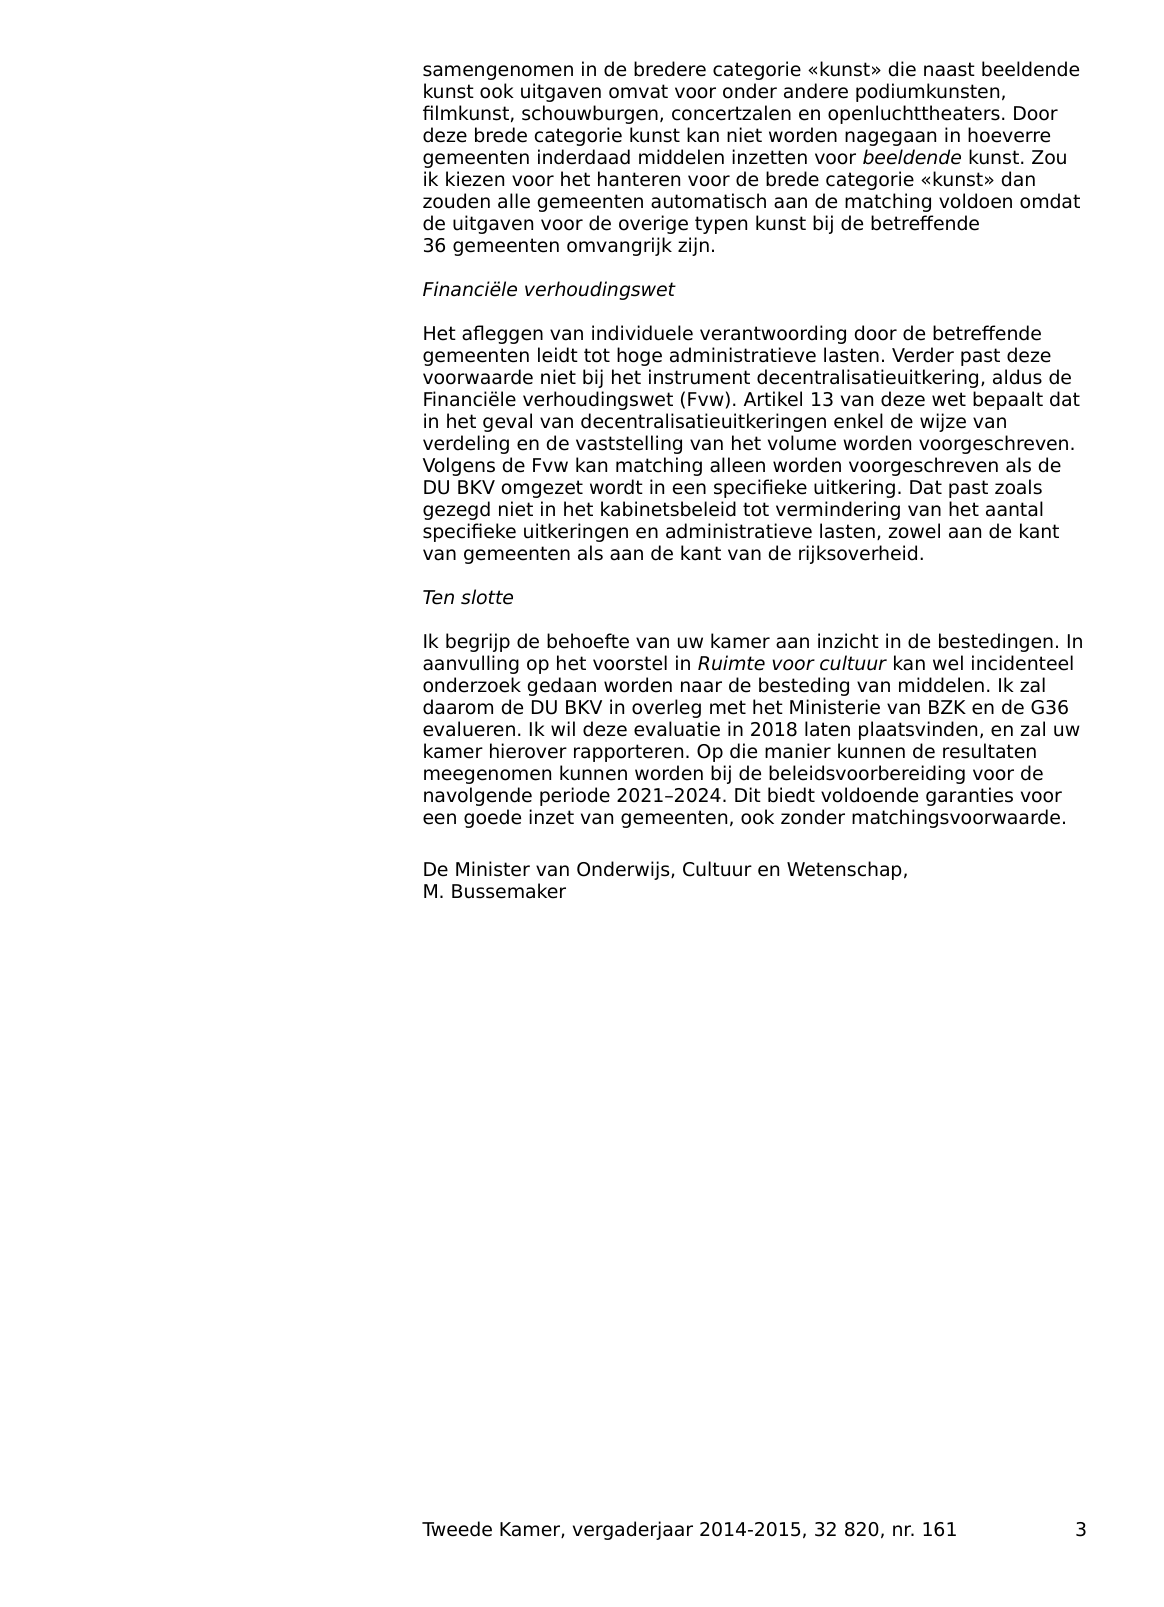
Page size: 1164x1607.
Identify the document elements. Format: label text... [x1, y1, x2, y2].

text samengenomen in de bredere categorie «kunst» die naast beeldende kunst ook uitgaven omvat voor onder andere podiumkunsten, filmkunst, schouwburgen, concertzalen en openluchttheaters. Door deze brede categorie kunst kan niet worden nagegaan in hoeverre gemeenten inderdaad middelen inzetten voor beeldende kunst. Zou ik kiezen voor het hanteren voor de brede categorie «kunst» dan zouden alle gemeenten automatisch aan de matching voldoen omdat de uitgaven voor de overige typen kunst bij de betreffende 36 gemeenten omvangrijk zijn. [422, 59, 1087, 257]
text Ik begrijp de behoefte van uw kamer aan inzicht in de bestedingen. In aanvulling op het voorstel in Ruimte voor cultuur kan wel incidenteel onderzoek gedaan worden naar de besteding van middelen. Ik zal daarom de DU BKV in overleg met het Ministerie van BZK en de G36 evalueren. Ik wil deze evaluatie in 2018 laten plaatsvinden, en zal uw kamer hierover rapporteren. Op die manier kunnen de resultaten meegenomen kunnen worden bij de beleidsvoorbereiding voor de navolgende periode 2021–2024. Dit biedt voldoende garanties voor een goede inzet van gemeenten, ook zonder matchingsvoorwaarde. [422, 631, 1087, 829]
subtitle Financiële verhoudingswet [422, 279, 1087, 301]
text Het afleggen van individuele verantwoording door de betreffende gemeenten leidt tot hoge administratieve lasten. Verder past deze voorwaarde niet bij het instrument decentralisatieuitkering, aldus de Financiële verhoudingswet (Fvw). Artikel 13 van deze wet bepaalt dat in het geval van decentralisatieuitkeringen enkel de wijze van verdeling en de vaststelling van het volume worden voorgeschreven. Volgens de Fvw kan matching alleen worden voorgeschreven als de DU BKV omgezet wordt in een specifieke uitkering. Dat past zoals gezegd niet in het kabinetsbeleid tot vermindering van het aantal specifieke uitkeringen en administratieve lasten, zowel aan de kant van gemeenten als aan de kant van de rijksoverheid. [422, 323, 1087, 565]
subtitle Ten slotte [422, 587, 1087, 609]
text De Minister van Onderwijs, Cultuur en Wetenschap, M. Bussemaker [422, 859, 1087, 903]
